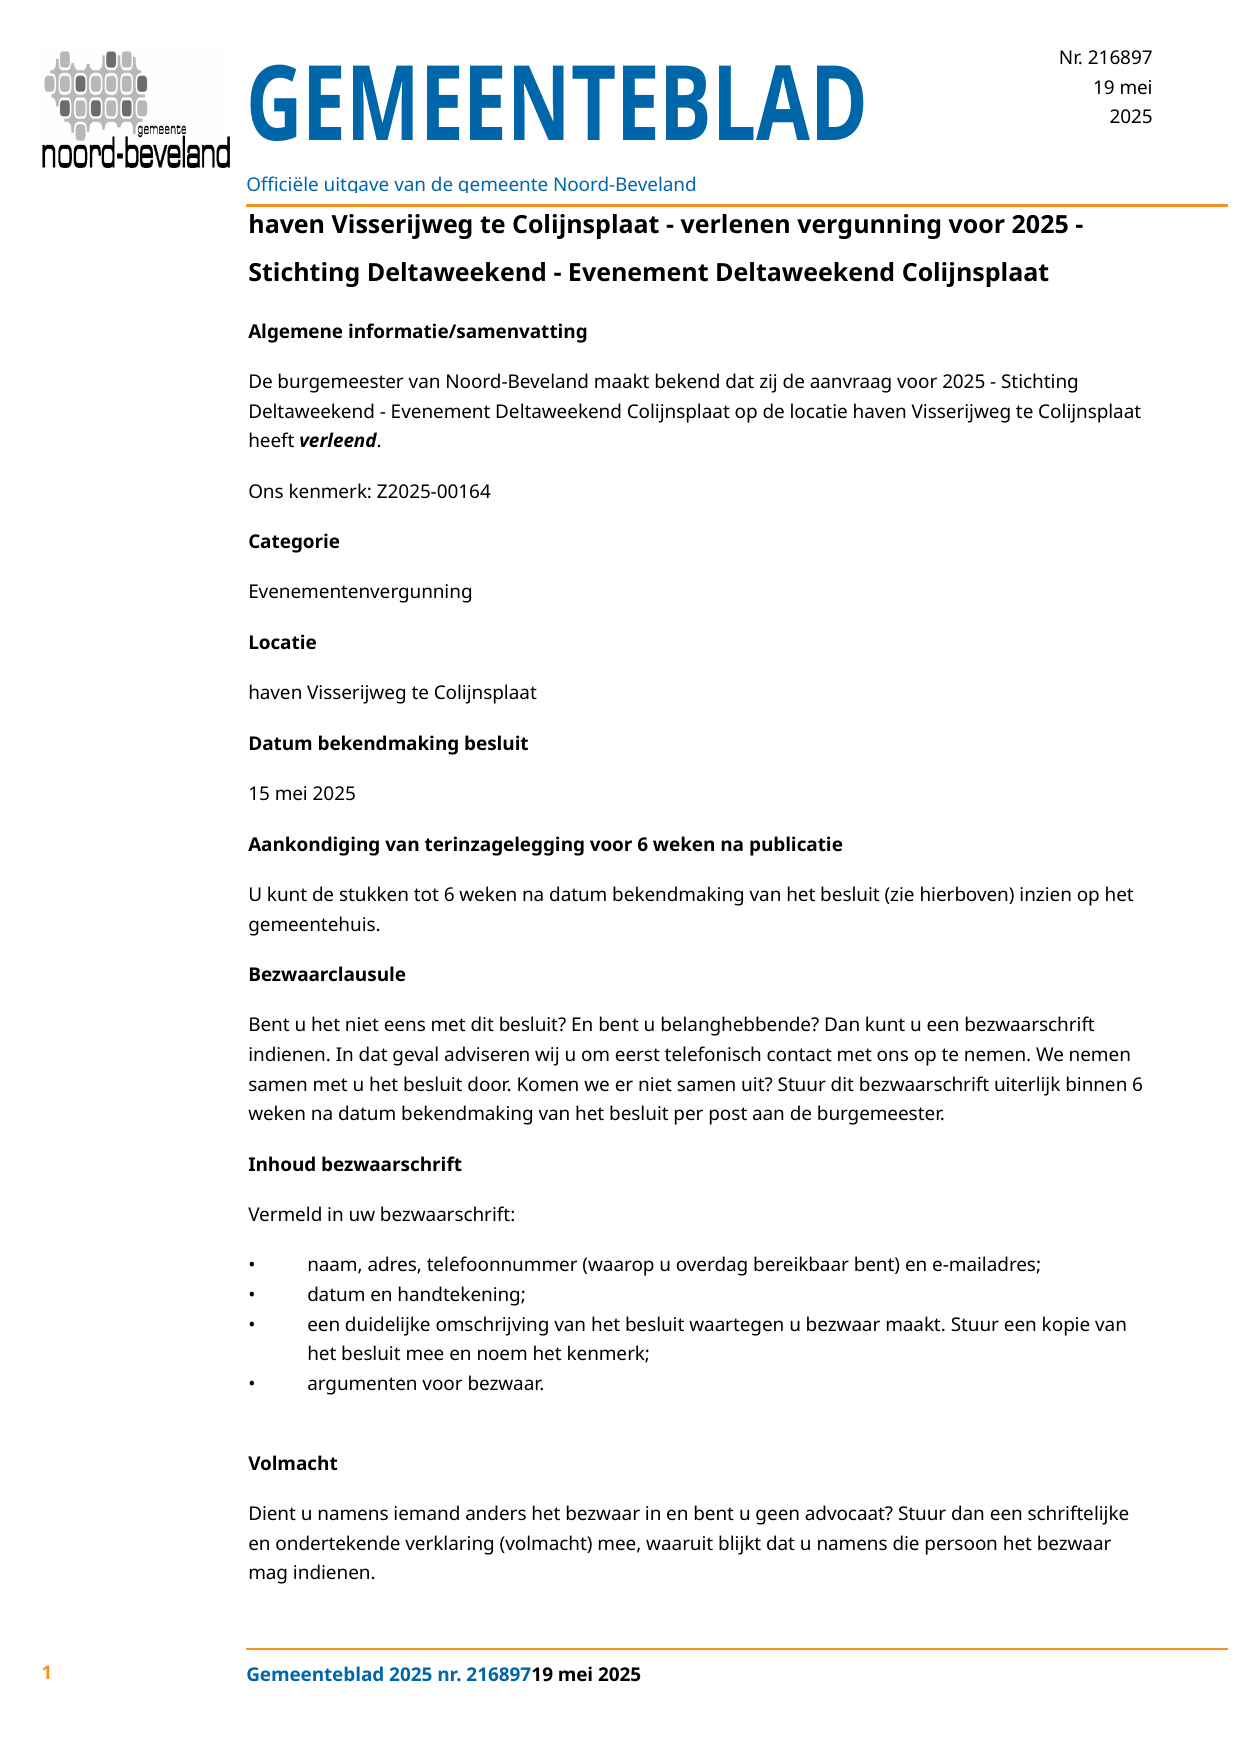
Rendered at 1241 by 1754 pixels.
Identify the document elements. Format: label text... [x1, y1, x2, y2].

text Volmacht [248, 1450, 1152, 1476]
text haven Visserijweg te Colijnsplaat - verlenen vergunning voor 2025 - Stichting Deltaweekend - Evenement Deltaweekend Colijnsplaat [248, 207, 1152, 288]
list een duidelijke omschrijving van het besluit waartegen u bezwaar maakt. Stuur een kopie van het besluit mee en noem het kenmerk; [248, 1311, 1152, 1366]
text De burgemeester van Noord-Beveland maakt bekend dat zij de aanvraag voor 2025 - Stichting Deltaweekend - Evenement Deltaweekend Colijnsplaat op de locatie haven Visserijweg te Colijnsplaat heeft verleend. [248, 368, 1152, 453]
text Datum bekendmaking besluit [248, 730, 1152, 756]
text Aankondiging van terinzagelegging voor 6 weken na publicatie [248, 831, 1152, 857]
text 15 mei 2025 [248, 780, 1152, 806]
list naam, adres, telefoonnummer (waarop u overdag bereikbaar bent) en e-mailadres; [248, 1252, 1152, 1277]
list datum en handtekening; [248, 1281, 1152, 1307]
list argumenten voor bezwaar. [248, 1370, 1152, 1396]
text Ons kenmerk: Z2025-00164 [248, 478, 1152, 504]
text Algemene informatie/samenvatting [248, 318, 1152, 344]
text Evenementenvergunning [248, 579, 1152, 604]
text Locatie [248, 629, 1152, 655]
text Dient u namens iemand anders het bezwaar in en bent u geen advocaat? Stuur dan een schriftelijke en ondertekende verklaring (volmacht) mee, waaruit blijkt dat u namens die persoon het bezwaar mag indienen. [248, 1500, 1152, 1585]
text Bezwaarclausule [248, 961, 1152, 987]
text U kunt de stukken tot 6 weken na datum bekendmaking van het besluit (zie hierboven) inzien op het gemeentehuis. [248, 881, 1152, 937]
text Inhoud bezwaarschrift [248, 1151, 1152, 1177]
picture [41, 47, 231, 172]
text Bent u het niet eens met dit besluit? En bent u belanghebbende? Dan kunt u een bezwaarschrift indienen. In dat geval adviseren wij u om eerst telefonisch contact met ons op te nemen. We nemen samen met u het besluit door. Komen we er niet samen uit? Stuur dit bezwaarschrift uiterlijk binnen 6 weken na datum bekendmaking van het besluit per post aan de burgemeester. [248, 1012, 1152, 1126]
text Vermeld in uw bezwaarschrift: [248, 1201, 1152, 1227]
text haven Visserijweg te Colijnsplaat [248, 679, 1152, 705]
text Categorie [248, 528, 1152, 554]
